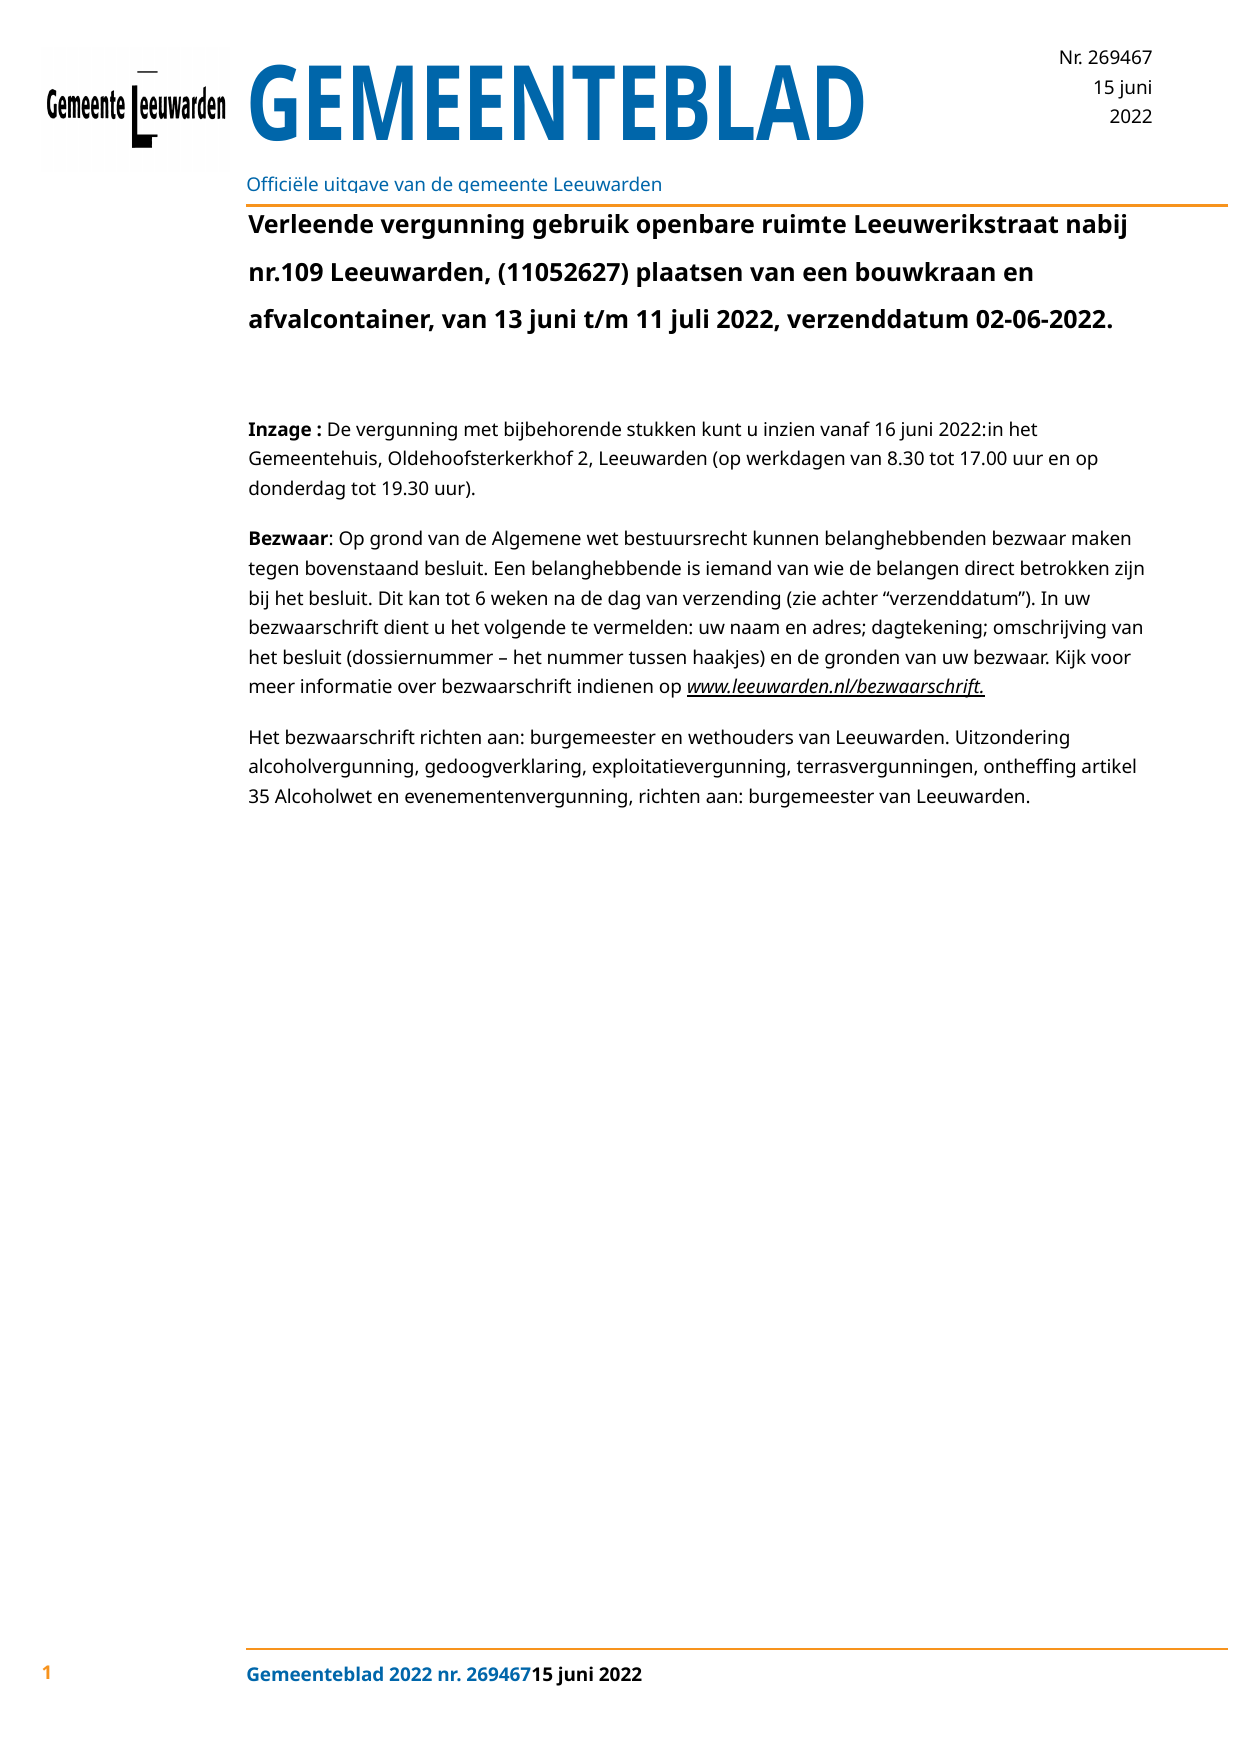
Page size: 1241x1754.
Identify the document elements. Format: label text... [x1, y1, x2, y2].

text Verleende vergunning gebruik openbare ruimte Leeuwerikstraat nabij nr.109 Leeuwarden, (11052627) plaatsen van een bouwkraan en afvalcontainer, van 13 juni t/m 11 juli 2022, verzenddatum 02-06-2022. [248, 207, 1152, 336]
text Bezwaar: Op grond van de Algemene wet bestuursrecht kunnen belanghebbenden bezwaar maken tegen bovenstaand besluit. Een belanghebbende is iemand van wie de belangen direct betrokken zijn bij het besluit. Dit kan tot 6 weken na de dag van verzending (zie achter “verzenddatum”). In uw bezwaarschrift dient u het volgende te vermelden: uw naam en adres; dagtekening; omschrijving van het besluit (dossiernummer – het nummer tussen haakjes) en de gronden van uw bezwaar. Kijk voor meer informatie over bezwaarschrift indienen op www.leeuwarden.nl/bezwaarschrift. [248, 526, 1152, 699]
picture [41, 47, 231, 172]
text Het bezwaarschrift richten aan: burgemeester en wethouders van Leeuwarden. Uitzondering alcoholvergunning, gedoogverklaring, exploitatievergunning, terrasvergunningen, ontheffing artikel 35 Alcoholwet en evenementenvergunning, richten aan: burgemeester van Leeuwarden. [248, 724, 1152, 809]
text Inzage : De vergunning met bijbehorende stukken kunt u inzien vanaf 16 juni 2022:in het Gemeentehuis, Oldehoofsterkerkhof 2, Leeuwarden (op werkdagen van 8.30 tot 17.00 uur en op donderdag tot 19.30 uur). [248, 416, 1152, 501]
